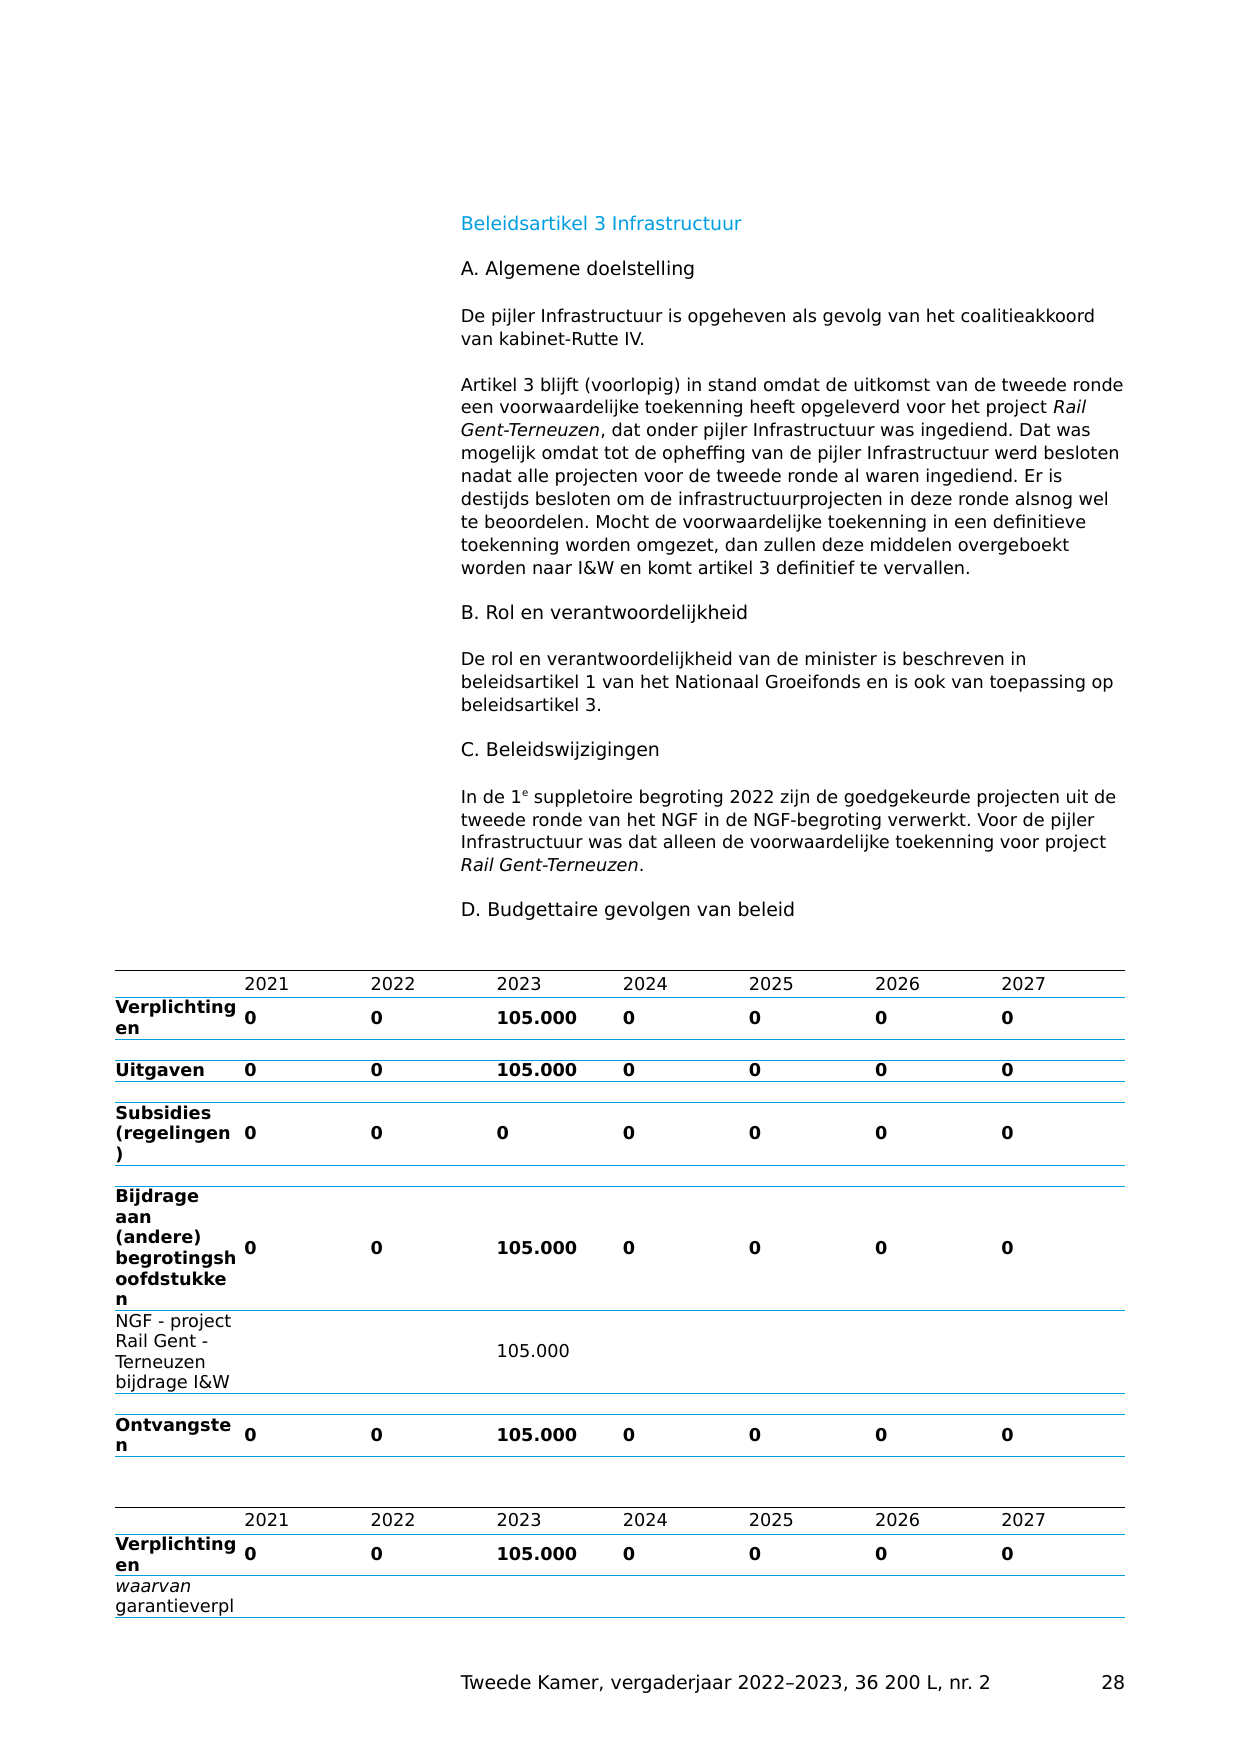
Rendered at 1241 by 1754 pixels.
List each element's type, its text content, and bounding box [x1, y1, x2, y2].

table_cell [241, 1576, 367, 1617]
table_cell [115, 1166, 241, 1186]
table_cell [115, 971, 241, 997]
table_cell 2023 [494, 1508, 620, 1533]
table_cell 0 [368, 1187, 493, 1310]
table_cell [746, 1082, 872, 1102]
table_cell 0 [241, 1415, 367, 1456]
table_cell 105.000 [494, 998, 620, 1039]
text De pijler Infrastructuur is opgeheven als gevolg van het coalitieakkoord van kabinet-Rutte IV. [461, 304, 1125, 350]
text In de 1e suppletoire begroting 2022 zijn de goedgekeurde projecten uit de tweede ronde van het NGF in de NGF-begroting verwerkt. Voor de pijler Infrastructuur was dat alleen de voorwaardelijke toekenning voor project Rail Gent-Terneuzen. [461, 785, 1125, 876]
table_cell [494, 1394, 620, 1414]
table_cell 0 [872, 1187, 998, 1310]
table_cell [494, 1082, 620, 1102]
table_cell 2027 [998, 1508, 1125, 1533]
table_cell [620, 1311, 746, 1393]
table_cell 2026 [872, 971, 998, 997]
table_cell [872, 1576, 998, 1617]
table_cell [115, 1040, 241, 1060]
table_cell 0 [872, 1535, 998, 1575]
table_cell 0 [368, 1061, 493, 1081]
table_cell 0 [998, 998, 1125, 1039]
table_cell 0 [368, 998, 493, 1039]
table_cell 2024 [620, 1508, 746, 1533]
table_cell 2023 [494, 971, 620, 997]
table_cell [241, 1040, 367, 1060]
table_cell [746, 1311, 872, 1393]
title C. Beleidswijzigingen [461, 739, 1125, 761]
table_cell [368, 1082, 493, 1102]
table_cell [872, 1311, 998, 1393]
table_cell 0 [241, 1187, 367, 1310]
table_cell 0 [998, 1535, 1125, 1575]
table_cell [368, 1394, 493, 1414]
table_cell [494, 1576, 620, 1617]
table_cell Uitgaven [115, 1061, 241, 1081]
table_cell 0 [746, 1103, 872, 1164]
table_cell 0 [620, 1187, 746, 1310]
table_cell 0 [746, 1187, 872, 1310]
table_cell 0 [746, 1415, 872, 1456]
table_cell 0 [872, 1415, 998, 1456]
table_cell [620, 1082, 746, 1102]
table_cell [998, 1311, 1125, 1393]
table_cell [872, 1166, 998, 1186]
text De rol en verantwoordelijkheid van de minister is beschreven in beleidsartikel 1 van het Nationaal Groeifonds en is ook van toepassing op beleidsartikel 3. [461, 647, 1125, 716]
table_cell 0 [241, 998, 367, 1039]
table_cell 0 [620, 998, 746, 1039]
table_cell [494, 1040, 620, 1060]
table_cell 0 [746, 998, 872, 1039]
table_cell 105.000 [494, 1187, 620, 1310]
table_cell [998, 1394, 1125, 1414]
table_cell [998, 1166, 1125, 1186]
table_cell [241, 1082, 367, 1102]
table_cell 0 [998, 1061, 1125, 1081]
table_cell Bijdrage aan (andere) begrotingshoofdstukken [115, 1187, 241, 1310]
table_cell [115, 1082, 241, 1102]
table_cell 0 [620, 1103, 746, 1164]
table_cell 0 [998, 1103, 1125, 1164]
table_cell [115, 1508, 241, 1533]
title A. Algemene doelstelling [461, 258, 1125, 280]
table_cell 0 [241, 1061, 367, 1081]
table_cell [872, 1040, 998, 1060]
table_cell [368, 1576, 493, 1617]
text Artikel 3 blijft (voorlopig) in stand omdat de uitkomst van de tweede ronde een voorwaardelijke toekenning heeft opgeleverd voor het project Rail Gent-Terneuzen, dat onder pijler Infrastructuur was ingediend. Dat was mogelijk omdat tot de opheffing van de pijler Infrastructuur werd besloten nadat alle projecten voor de tweede ronde al waren ingediend. Er is destijds besloten om de infrastructuurprojecten in deze ronde alsnog wel te beoordelen. Mocht de voorwaardelijke toekenning in een definitieve toekenning worden omgezet, dan zullen deze middelen overgeboekt worden naar I&W en komt artikel 3 definitief te vervallen. [461, 373, 1125, 579]
table_cell [746, 1576, 872, 1617]
table_cell NGF - project Rail Gent - Terneuzen bijdrage I&W [115, 1311, 241, 1393]
table_cell 0 [241, 1103, 367, 1164]
table_cell [368, 1311, 493, 1393]
table_cell 0 [620, 1061, 746, 1081]
table_cell 2024 [620, 971, 746, 997]
table_cell [746, 1166, 872, 1186]
table_cell 105.000 [494, 1311, 620, 1393]
table_cell 2026 [872, 1508, 998, 1533]
table_cell 0 [872, 998, 998, 1039]
table_cell [241, 1166, 367, 1186]
table_cell [998, 1040, 1125, 1060]
table_cell 2022 [368, 1508, 493, 1533]
table_cell [115, 1394, 241, 1414]
table_cell [872, 1082, 998, 1102]
table_cell 2027 [998, 971, 1125, 997]
table_cell 105.000 [494, 1061, 620, 1081]
table_header Tabel 13 Tabel Budgettaire gevolgen van beleid beleidsartikel 3 (bedragen x € 1.000) [115, 945, 1125, 970]
title B. Rol en verantwoordelijkheid [461, 602, 1125, 624]
table_cell 0 [746, 1061, 872, 1081]
table_cell [620, 1576, 746, 1617]
table_cell 0 [998, 1415, 1125, 1456]
table_cell 0 [620, 1415, 746, 1456]
table_cell 2025 [746, 971, 872, 997]
table_cell 0 [494, 1103, 620, 1164]
table_cell 0 [746, 1535, 872, 1575]
table_cell Verplichtingen [115, 998, 241, 1039]
table_cell 0 [998, 1187, 1125, 1310]
table_cell [620, 1394, 746, 1414]
table_cell waarvan garantieverpl [115, 1576, 241, 1617]
table_cell 2021 [241, 1508, 367, 1533]
table_cell 0 [620, 1535, 746, 1575]
table_cell 0 [368, 1103, 493, 1164]
title D. Budgettaire gevolgen van beleid [461, 899, 1125, 921]
table_cell 0 [872, 1103, 998, 1164]
table_cell [872, 1394, 998, 1414]
table_cell [368, 1166, 493, 1186]
table_cell 0 [241, 1535, 367, 1575]
table_header Tabel 14 Uitsplitsing verplichtingen (bedragen x € 1.000) [115, 1481, 1125, 1506]
table_cell [368, 1040, 493, 1060]
table_cell 105.000 [494, 1535, 620, 1575]
table_cell 0 [368, 1535, 493, 1575]
table_cell [494, 1166, 620, 1186]
table_cell [620, 1166, 746, 1186]
table_cell [998, 1576, 1125, 1617]
table_cell [620, 1040, 746, 1060]
table_cell [998, 1082, 1125, 1102]
table_cell 2025 [746, 1508, 872, 1533]
table_cell 0 [872, 1061, 998, 1081]
table_cell [241, 1394, 367, 1414]
table_cell Subsidies (regelingen) [115, 1103, 241, 1164]
table_cell [746, 1040, 872, 1060]
table_cell 105.000 [494, 1415, 620, 1456]
table_cell 2021 [241, 971, 367, 997]
table_cell Ontvangsten [115, 1415, 241, 1456]
table_cell [241, 1311, 367, 1393]
table_cell 0 [368, 1415, 493, 1456]
table_cell 2022 [368, 971, 493, 997]
table_cell [746, 1394, 872, 1414]
title Beleidsartikel 3 Infrastructuur [461, 213, 1125, 235]
table_cell Verplichtingen [115, 1535, 241, 1575]
